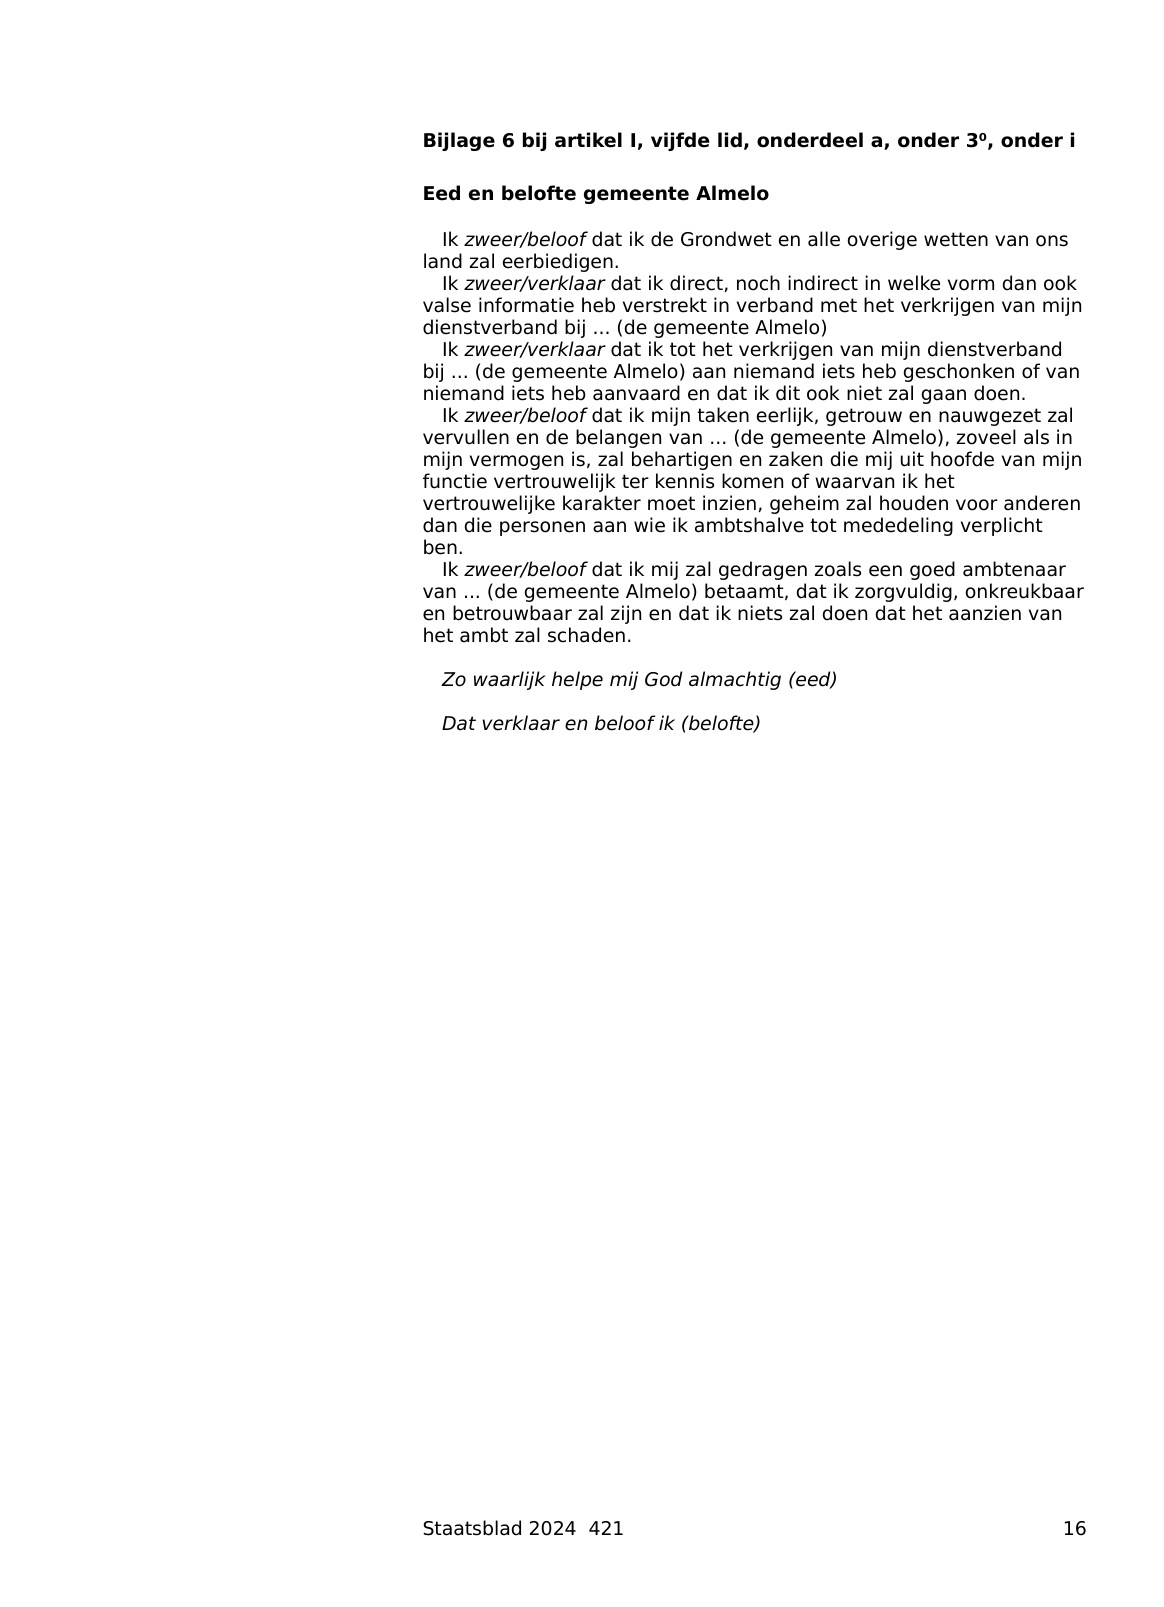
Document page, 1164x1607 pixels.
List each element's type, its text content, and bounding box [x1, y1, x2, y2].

text Dat verklaar en beloof ik (belofte) [422, 713, 1087, 735]
subtitle Eed en belofte gemeente Almelo [422, 182, 1087, 204]
text Ik zweer/beloof dat ik de Grondwet en alle overige wetten van ons land zal eerbiedigen. [422, 229, 1087, 273]
text Ik zweer/verklaar dat ik direct, noch indirect in welke vorm dan ook valse informatie heb verstrekt in verband met het verkrijgen van mijn dienstverband bij ... (de gemeente Almelo) [422, 273, 1087, 339]
text Ik zweer/beloof dat ik mij zal gedragen zoals een goed ambtenaar van ... (de gemeente Almelo) betaamt, dat ik zorgvuldig, onkreukbaar en betrouwbaar zal zijn en dat ik niets zal doen dat het aanzien van het ambt zal schaden. [422, 559, 1087, 647]
subtitle Bijlage 6 bij artikel I, vijfde lid, onderdeel a, onder 3⁰, onder i [422, 130, 1087, 152]
text Zo waarlijk helpe mij God almachtig (eed) [422, 669, 1087, 691]
text Ik zweer/verklaar dat ik tot het verkrijgen van mijn dienstverband bij ... (de gemeente Almelo) aan niemand iets heb geschonken of van niemand iets heb aanvaard en dat ik dit ook niet zal gaan doen. [422, 339, 1087, 405]
text Ik zweer/beloof dat ik mijn taken eerlijk, getrouw en nauwgezet zal vervullen en de belangen van ... (de gemeente Almelo), zoveel als in mijn vermogen is, zal behartigen en zaken die mij uit hoofde van mijn functie vertrouwelijk ter kennis komen of waarvan ik het vertrouwelijke karakter moet inzien, geheim zal houden voor anderen dan die personen aan wie ik ambtshalve tot mededeling verplicht ben. [422, 405, 1087, 559]
